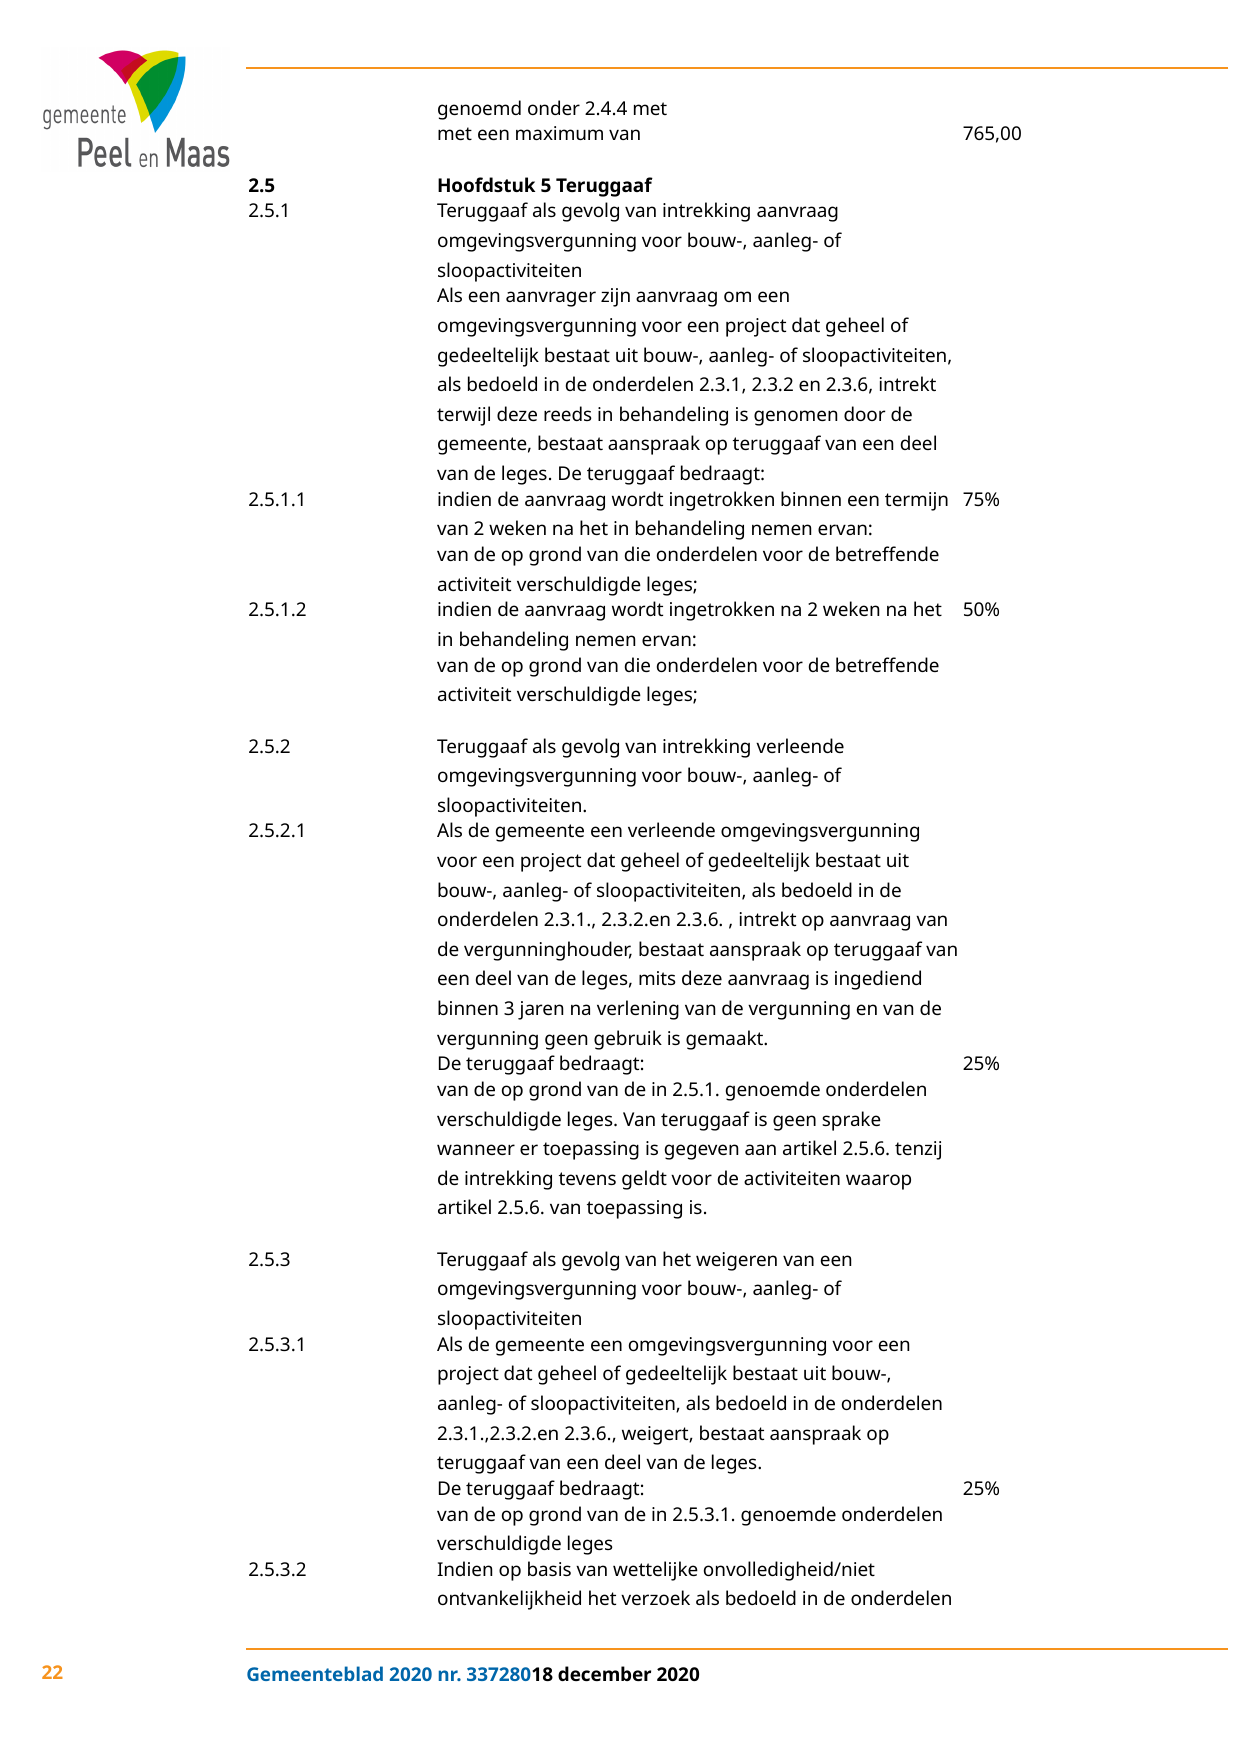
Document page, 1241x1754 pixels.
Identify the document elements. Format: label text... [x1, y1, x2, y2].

table_cell 2.5.1.2 [248, 596, 437, 652]
table_cell genoemd onder 2.4.4 met [437, 95, 963, 121]
table_cell [437, 707, 963, 733]
table_cell met een maximum van [437, 121, 963, 146]
table_cell [248, 283, 437, 486]
table_cell 2.5.2 [248, 733, 437, 818]
table_cell [437, 146, 963, 172]
table_cell 2.5.1 [248, 198, 437, 283]
table_cell [248, 146, 437, 172]
table_cell [963, 1076, 1152, 1220]
table_cell 25% [963, 1475, 1152, 1501]
table_cell [963, 652, 1152, 707]
table_cell van de op grond van de in 2.5.3.1. genoemde onderdelen verschuldigde leges [437, 1501, 963, 1556]
table_cell Als de gemeente een omgevingsvergunning voor een project dat geheel of gedeeltelijk bestaat uit bouw-, aanleg- of sloopactiviteiten, als bedoeld in de onderdelen 2.3.1.,2.3.2.en 2.3.6., weigert, bestaat aanspraak op teruggaaf van een deel van de leges. [437, 1331, 963, 1475]
table_cell [248, 95, 437, 121]
table_cell [248, 1220, 437, 1246]
table_cell De teruggaaf bedraagt: [437, 1475, 963, 1501]
table_cell van de op grond van die onderdelen voor de betreffende activiteit verschuldigde leges; [437, 652, 963, 707]
table_cell [963, 1556, 1152, 1611]
table_cell [437, 1220, 963, 1246]
table_cell De teruggaaf bedraagt: [437, 1051, 963, 1076]
picture [41, 47, 231, 172]
table_cell 75% [963, 486, 1152, 541]
table_cell [963, 733, 1152, 818]
table_cell Indien op basis van wettelijke onvolledigheid/niet ontvankelijkheid het verzoek als bedoeld in de onderdelen [437, 1556, 963, 1611]
table_cell 50% [963, 596, 1152, 652]
table_cell [963, 172, 1152, 198]
table_cell [248, 1051, 437, 1076]
table_cell Teruggaaf als gevolg van het weigeren van een omgevingsvergunning voor bouw-, aanleg- of sloopactiviteiten [437, 1246, 963, 1331]
table_cell [963, 541, 1152, 596]
table_cell [248, 121, 437, 146]
table_cell 2.5.1.1 [248, 486, 437, 541]
table_cell [248, 652, 437, 707]
table_cell Teruggaaf als gevolg van intrekking aanvraag omgevingsvergunning voor bouw-, aanleg- of sloopactiviteiten [437, 198, 963, 283]
table_cell [963, 283, 1152, 486]
table_cell [963, 1246, 1152, 1331]
table_cell [963, 95, 1152, 121]
table_cell van de op grond van die onderdelen voor de betreffende activiteit verschuldigde leges; [437, 541, 963, 596]
table_cell 2.5 [248, 172, 437, 198]
table_cell 765,00 [963, 121, 1152, 146]
table_cell [963, 1331, 1152, 1475]
table_cell [248, 1475, 437, 1501]
table_cell Als een aanvrager zijn aanvraag om een omgevingsvergunning voor een project dat geheel of gedeeltelijk bestaat uit bouw-, aanleg- of sloopactiviteiten, als bedoeld in de onderdelen 2.3.1, 2.3.2 en 2.3.6, intrekt terwijl deze reeds in behandeling is genomen door de gemeente, bestaat aanspraak op teruggaaf van een deel van de leges. De teruggaaf bedraagt: [437, 283, 963, 486]
table_cell [248, 1501, 437, 1556]
table_cell [963, 818, 1152, 1051]
table_cell 2.5.3.1 [248, 1331, 437, 1475]
table_cell Als de gemeente een verleende omgevingsvergunning voor een project dat geheel of gedeeltelijk bestaat uit bouw-, aanleg- of sloopactiviteiten, als bedoeld in de onderdelen 2.3.1., 2.3.2.en 2.3.6. , intrekt op aanvraag van de vergunninghouder, bestaat aanspraak op teruggaaf van een deel van de leges, mits deze aanvraag is ingediend binnen 3 jaren na verlening van de vergunning en van de vergunning geen gebruik is gemaakt. [437, 818, 963, 1051]
table_cell 25% [963, 1051, 1152, 1076]
table_cell [248, 541, 437, 596]
table_cell 2.5.3.2 [248, 1556, 437, 1611]
table_cell [963, 146, 1152, 172]
table_cell indien de aanvraag wordt ingetrokken binnen een termijn van 2 weken na het in behandeling nemen ervan: [437, 486, 963, 541]
table_cell indien de aanvraag wordt ingetrokken na 2 weken na het in behandeling nemen ervan: [437, 596, 963, 652]
table_cell [963, 1501, 1152, 1556]
table_cell Teruggaaf als gevolg van intrekking verleende omgevingsvergunning voor bouw-, aanleg- of sloopactiviteiten. [437, 733, 963, 818]
table_cell Hoofdstuk 5 Teruggaaf [437, 172, 963, 198]
table_cell [963, 1220, 1152, 1246]
table_cell 2.5.3 [248, 1246, 437, 1331]
table_cell van de op grond van de in 2.5.1. genoemde onderdelen verschuldigde leges. Van teruggaaf is geen sprake wanneer er toepassing is gegeven aan artikel 2.5.6. tenzij de intrekking tevens geldt voor de activiteiten waarop artikel 2.5.6. van toepassing is. [437, 1076, 963, 1220]
table_cell [963, 707, 1152, 733]
table_cell [248, 707, 437, 733]
table_cell [248, 1076, 437, 1220]
table_cell 2.5.2.1 [248, 818, 437, 1051]
table_cell [963, 198, 1152, 283]
